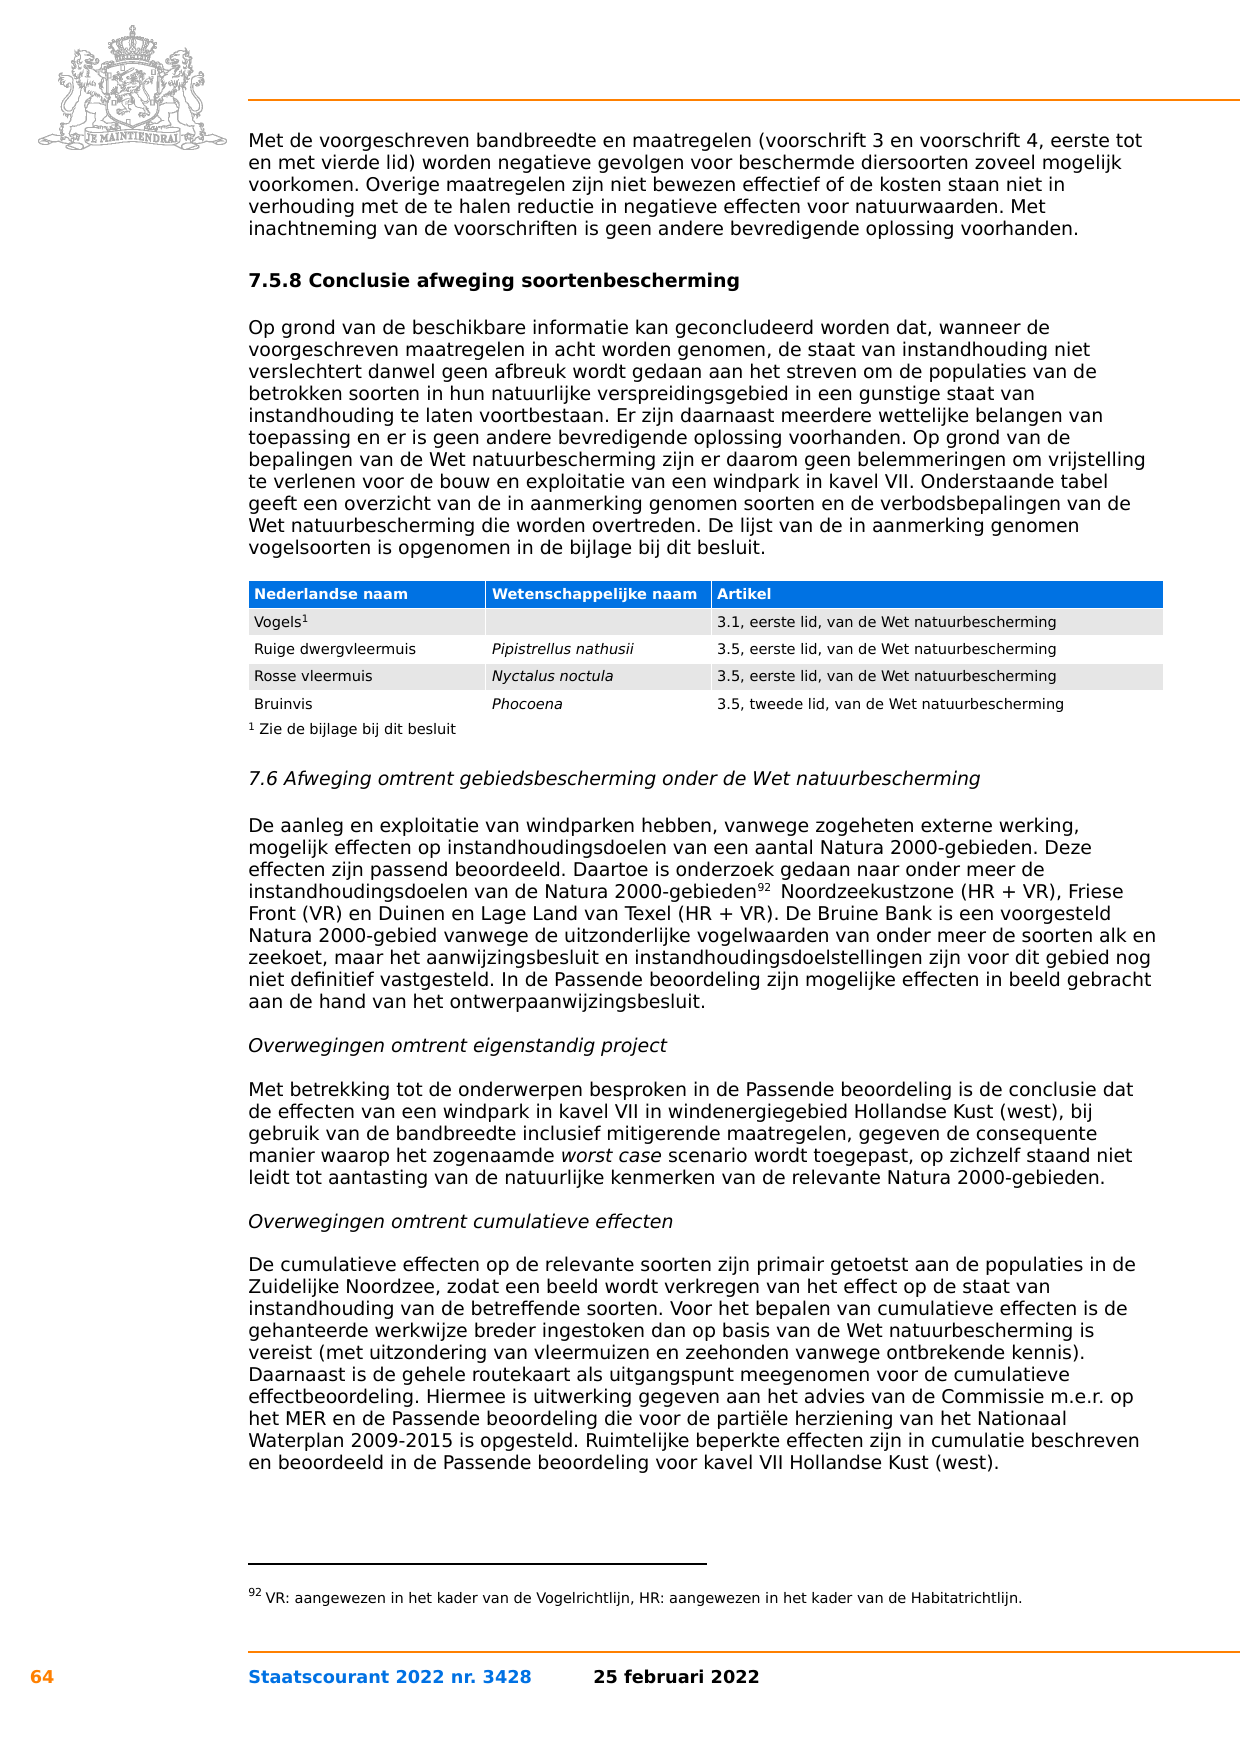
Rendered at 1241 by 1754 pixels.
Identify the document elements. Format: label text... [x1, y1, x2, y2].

text De aanleg en exploitatie van windparken hebben, vanwege zogeheten externe werking, mogelijk effecten op instandhoudingsdoelen van een aantal Natura 2000-gebieden. Deze effecten zijn passend beoordeeld. Daartoe is onderzoek gedaan naar onder meer de instandhoudingsdoelen van de Natura 2000-gebieden Noordzeekustzone (HR + VR), Friese Front (VR) en Duinen en Lage Land van Texel (HR + VR). De Bruine Bank is een voorgesteld Natura 2000-gebied vanwege de uitzonderlijke vogelwaarden van onder meer de soorten alk en zeekoet, maar het aanwijzingsbesluit en instandhoudingsdoelstellingen zijn voor dit gebied nog niet definitief vastgesteld. In de Passende beoordeling zijn mogelijke effecten in beeld gebracht aan de hand van het ontwerpaanwijzingsbesluit. [248, 815, 1163, 1013]
table_cell Nyctalus noctula [486, 664, 711, 690]
text Op grond van de beschikbare informatie kan geconcludeerd worden dat, wanneer de voorgeschreven maatregelen in acht worden genomen, de staat van instandhouding niet verslechtert danwel geen afbreuk wordt gedaan aan het streven om de populaties van de betrokken soorten in hun natuurlijke verspreidingsgebied in een gunstige staat van instandhouding te laten voortbestaan. Er zijn daarnaast meerdere wettelijke belangen van toepassing en er is geen andere bevredigende oplossing voorhanden. Op grond van de bepalingen van de Wet natuurbescherming zijn er daarom geen belemmeringen om vrijstelling te verlenen voor de bouw en exploitatie van een windpark in kavel VII. Onderstaande tabel geeft een overzicht van de in aanmerking genomen soorten en de verbodsbepalingen van de Wet natuurbescherming die worden overtreden. De lijst van de in aanmerking genomen vogelsoorten is opgenomen in de bijlage bij dit besluit. [248, 317, 1163, 558]
table_cell Rosse vleermuis [249, 664, 485, 690]
table_cell [486, 609, 711, 635]
table_cell Pipistrellus nathusii [486, 636, 711, 663]
table_cell 3.1, eerste lid, van de Wet natuurbescherming [712, 609, 1163, 635]
subtitle Overwegingen omtrent eigenstandig project [248, 1035, 1163, 1057]
subtitle 7.6 Afweging omtrent gebiedsbescherming onder de Wet natuurbescherming [248, 768, 1163, 790]
text Met betrekking tot de onderwerpen besproken in de Passende beoordeling is de conclusie dat de effecten van een windpark in kavel VII in windenergiegebied Hollandse Kust (west), bij gebruik van de bandbreedte inclusief mitigerende maatregelen, gegeven de consequente manier waarop het zogenaamde worst case scenario wordt toegepast, op zichzelf staand niet leidt tot aantasting van de natuurlijke kenmerken van de relevante Natura 2000-gebieden. [248, 1079, 1163, 1189]
table_cell 3.5, eerste lid, van de Wet natuurbescherming [712, 636, 1163, 663]
text De cumulatieve effecten op de relevante soorten zijn primair getoetst aan de populaties in de Zuidelijke Noordzee, zodat een beeld wordt verkregen van het effect op de staat van instandhouding van de betreffende soorten. Voor het bepalen van cumulatieve effecten is de gehanteerde werkwijze breder ingestoken dan op basis van de Wet natuurbescherming is vereist (met uitzondering van vleermuizen en zeehonden vanwege ontbrekende kennis). Daarnaast is de gehele routekaart als uitgangspunt meegenomen voor de cumulatieve effectbeoordeling. Hiermee is uitwerking gegeven aan het advies van de Commissie m.e.r. op het MER en de Passende beoordeling die voor de partiële herziening van het Nationaal Waterplan 2009-2015 is opgesteld. Ruimtelijke beperkte effecten zijn in cumulatie beschreven en beoordeeld in de Passende beoordeling voor kavel VII Hollandse Kust (west). [248, 1254, 1163, 1474]
table_header Wetenschappelijke naam [486, 581, 711, 608]
table_cell 1 Zie de bijlage bij dit besluit [248, 719, 1163, 738]
picture [38, 25, 227, 150]
text Met de voorgeschreven bandbreedte en maatregelen (voorschrift 3 en voorschrift 4, eerste tot en met vierde lid) worden negatieve gevolgen voor beschermde diersoorten zoveel mogelijk voorkomen. Overige maatregelen zijn niet bewezen effectief of de kosten staan niet in verhouding met de te halen reductie in negatieve effecten voor natuurwaarden. Met inachtneming van de voorschriften is geen andere bevredigende oplossing voorhanden. [248, 130, 1163, 240]
text VR: aangewezen in het kader van de Vogelrichtlijn, HR: aangewezen in het kader van de Habitatrichtlijn. [248, 1586, 1163, 1608]
table_header Nederlandse naam [249, 581, 485, 608]
subtitle 7.5.8 Conclusie afweging soortenbescherming [248, 270, 1163, 292]
table_cell Phocoena [486, 691, 711, 717]
subtitle Overwegingen omtrent cumulatieve effecten [248, 1211, 1163, 1232]
table_cell 3.5, eerste lid, van de Wet natuurbescherming [712, 664, 1163, 690]
table_cell Bruinvis [249, 691, 485, 717]
table_cell 3.5, tweede lid, van de Wet natuurbescherming [712, 691, 1163, 717]
table_header Artikel [712, 581, 1163, 608]
table_cell Ruige dwergvleermuis [249, 636, 485, 663]
table_cell Vogels1 [249, 609, 485, 635]
